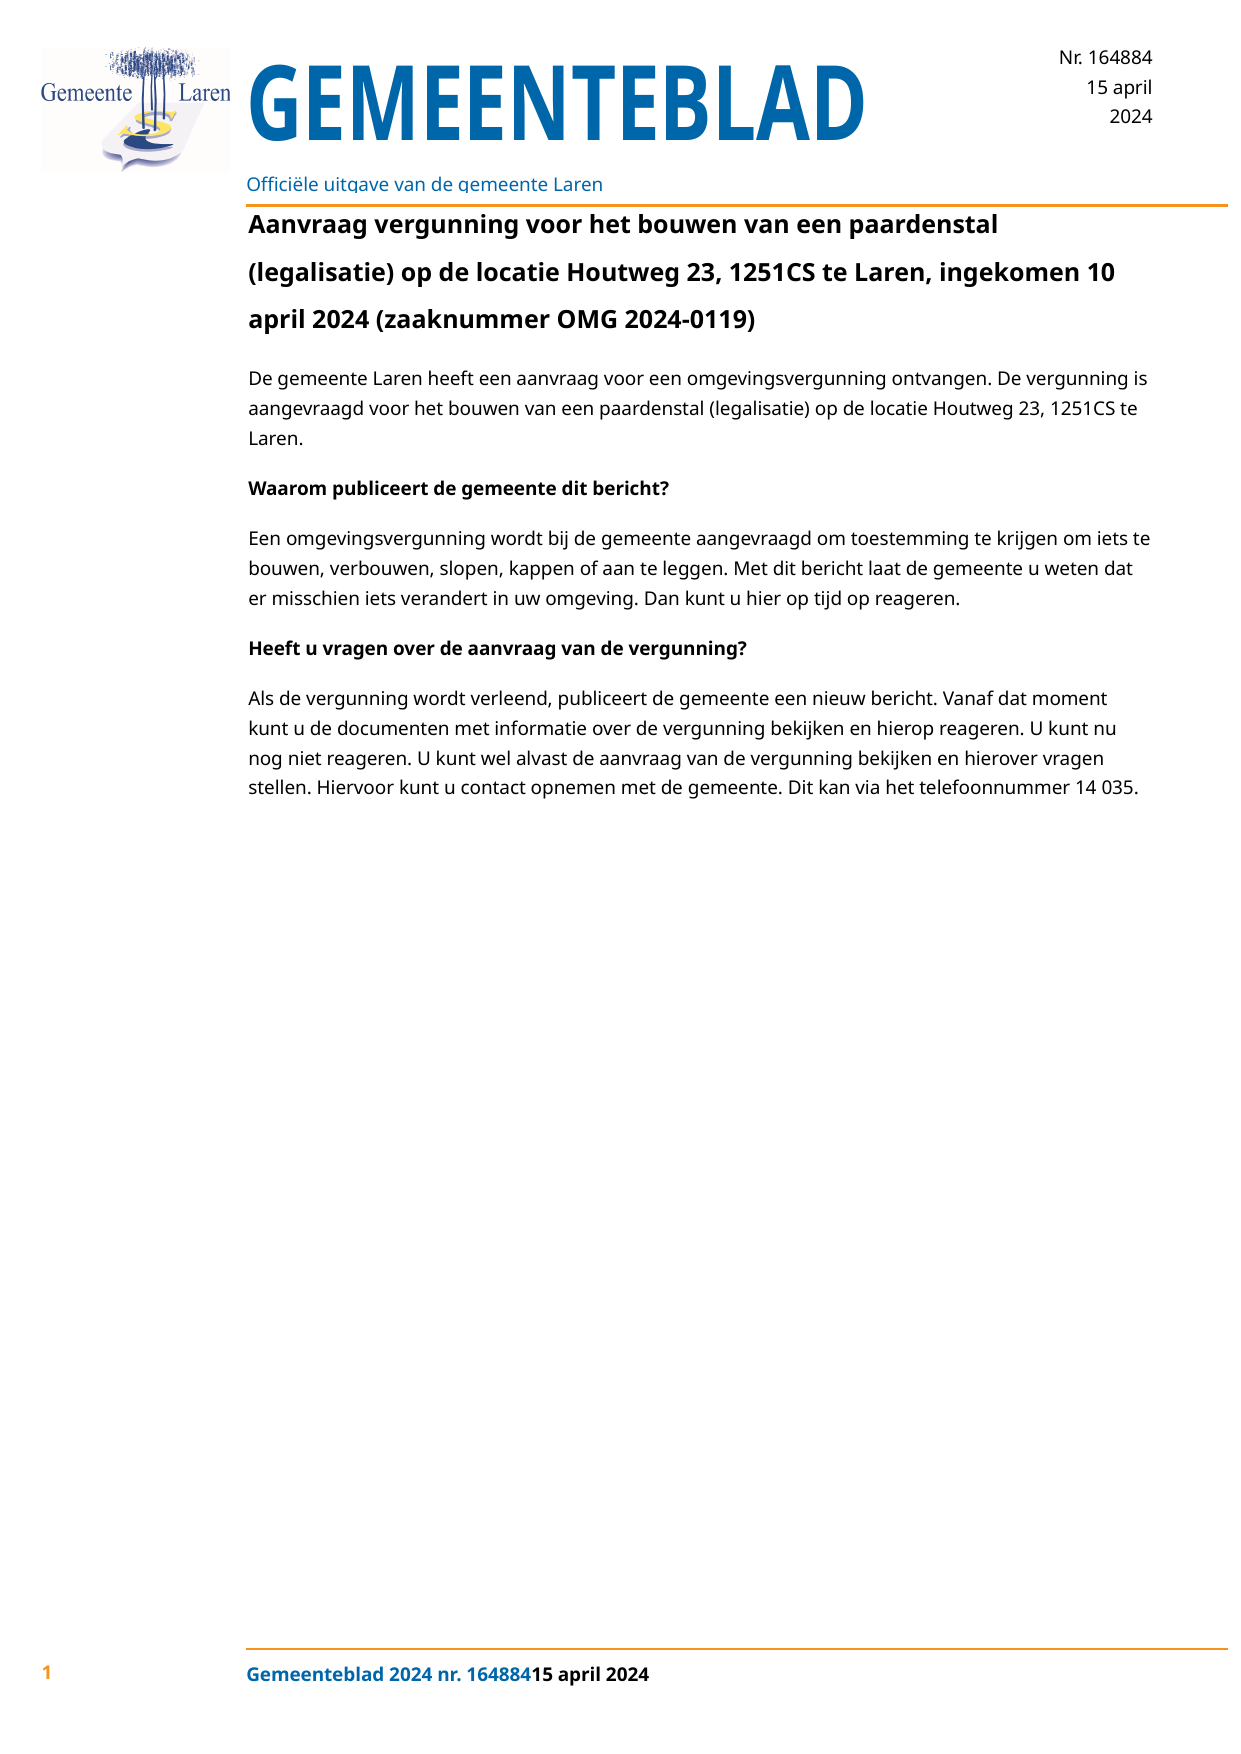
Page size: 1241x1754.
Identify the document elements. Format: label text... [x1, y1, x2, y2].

text Een omgevingsvergunning wordt bij de gemeente aangevraagd om toestemming te krijgen om iets te bouwen, verbouwen, slopen, kappen of aan te leggen. Met dit bericht laat de gemeente u weten dat er misschien iets verandert in uw omgeving. Dan kunt u hier op tijd op reageren. [248, 526, 1152, 610]
text Heeft u vragen over de aanvraag van de vergunning? [248, 635, 1152, 661]
text Waarom publiceert de gemeente dit bericht? [248, 475, 1152, 501]
text Aanvraag vergunning voor het bouwen van een paardenstal (legalisatie) op de locatie Houtweg 23, 1251CS te Laren, ingekomen 10 april 2024 (zaaknummer OMG 2024-0119) [248, 207, 1152, 336]
text Als de vergunning wordt verleend, publiceert de gemeente een nieuw bericht. Vanaf dat moment kunt u de documenten met informatie over de vergunning bekijken en hierop reageren. U kunt nu nog niet reageren. U kunt wel alvast de aanvraag van de vergunning bekijken en hierover vragen stellen. Hiervoor kunt u contact opnemen met de gemeente. Dit kan via het telefoonnummer 14 035. [248, 686, 1152, 800]
text De gemeente Laren heeft een aanvraag voor een omgevingsvergunning ontvangen. De vergunning is aangevraagd voor het bouwen van een paardenstal (legalisatie) op de locatie Houtweg 23, 1251CS te Laren. [248, 366, 1152, 450]
picture [41, 47, 231, 172]
